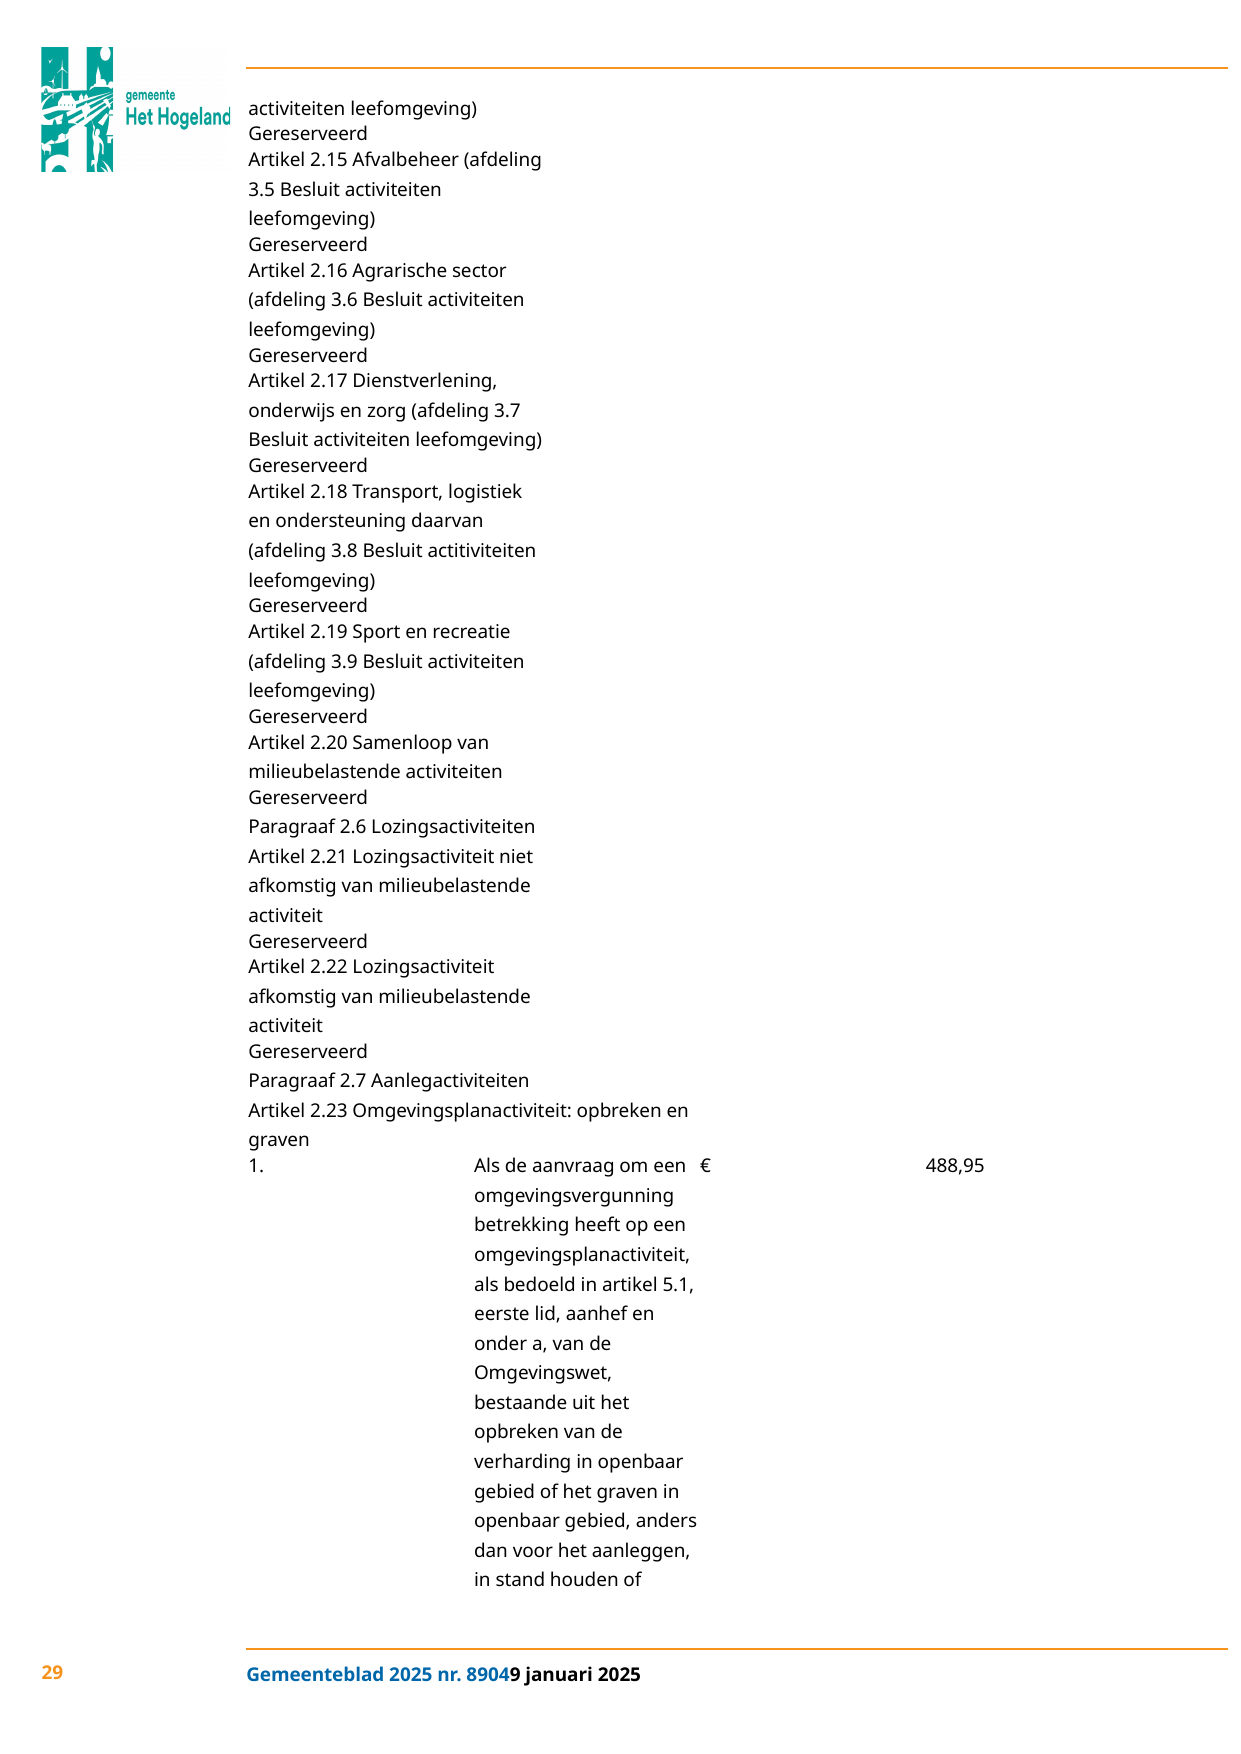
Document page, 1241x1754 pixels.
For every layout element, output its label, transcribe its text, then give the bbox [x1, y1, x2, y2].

table_cell [549, 478, 850, 593]
table_cell [549, 703, 850, 729]
table_header Artikel 2.21 Lozingsactiviteit niet afkomstig van milieubelastende activiteit [248, 843, 549, 928]
table_cell [850, 95, 1152, 121]
table_header [549, 843, 850, 928]
table_header [700, 1097, 926, 1152]
table_cell Gereserveerd [248, 231, 549, 257]
table_header Artikel 2.23 Omgevingsplanactiviteit: opbreken en graven [248, 1097, 700, 1152]
table_cell [549, 618, 850, 703]
table_cell Gereserveerd [248, 928, 549, 953]
table_cell Gereserveerd [248, 453, 549, 478]
table_cell [850, 453, 1152, 478]
table_cell [549, 784, 850, 810]
table_cell Artikel 2.20 Samenloop van milieubelastende activiteiten [248, 729, 549, 784]
table_cell [549, 928, 850, 953]
table_cell [850, 703, 1152, 729]
table_cell Artikel 2.16 Agrarische sector (afdeling 3.6 Besluit activiteiten leefomgeving) [248, 257, 549, 342]
table_cell Als de aanvraag om een omgevingsvergunning betrekking heeft op een omgevingsplanactiviteit, als bedoeld in artikel 5.1, eerste lid, aanhef en onder a, van de Omgevingswet, bestaande uit het opbreken van de verharding in openbaar gebied of het graven in openbaar gebied, anders dan voor het aanleggen, in stand houden of [474, 1153, 700, 1592]
table_cell [850, 342, 1152, 367]
table_cell [850, 928, 1152, 953]
table_cell [549, 453, 850, 478]
table_cell [850, 1039, 1152, 1064]
table_cell [549, 1039, 850, 1064]
table_cell [850, 618, 1152, 703]
table_cell Gereserveerd [248, 342, 549, 367]
table_cell [549, 146, 850, 231]
table_cell 1. [248, 1153, 474, 1592]
table_cell [850, 784, 1152, 810]
table_cell [549, 342, 850, 367]
table_cell [850, 121, 1152, 146]
table_header [926, 1097, 1152, 1152]
table_cell Artikel 2.19 Sport en recreatie (afdeling 3.9 Besluit activiteiten leefomgeving) [248, 618, 549, 703]
table_cell [549, 593, 850, 618]
table_cell Artikel 2.18 Transport, logistiek en ondersteuning daarvan (afdeling 3.8 Besluit actitiviteiten leefomgeving) [248, 478, 549, 593]
table_cell € [700, 1153, 926, 1592]
table_cell Gereserveerd [248, 784, 549, 810]
text Paragraaf 2.7 Aanlegactiviteiten [248, 1067, 1152, 1093]
table_cell [850, 593, 1152, 618]
table_cell Gereserveerd [248, 703, 549, 729]
table_cell [850, 478, 1152, 593]
table_header [850, 843, 1152, 928]
table_cell [549, 729, 850, 784]
table_cell Gereserveerd [248, 593, 549, 618]
table_cell [549, 95, 850, 121]
table_cell [850, 368, 1152, 452]
table_cell [549, 121, 850, 146]
table_cell [850, 954, 1152, 1038]
table_cell 488,95 [926, 1153, 1152, 1592]
text Paragraaf 2.6 Lozingsactiviteiten [248, 813, 1152, 839]
table_cell [850, 146, 1152, 231]
table_cell [850, 257, 1152, 342]
table_cell [549, 954, 850, 1038]
table_cell Artikel 2.22 Lozingsactiviteit afkomstig van milieubelastende activiteit [248, 954, 549, 1038]
table_cell activiteiten leefomgeving) [248, 95, 549, 121]
table_cell Gereserveerd [248, 121, 549, 146]
table_cell [549, 368, 850, 452]
table_cell Artikel 2.17 Dienstverlening, onderwijs en zorg (afdeling 3.7 Besluit activiteiten leefomgeving) [248, 368, 549, 452]
table_cell Gereserveerd [248, 1039, 549, 1064]
table_cell [549, 257, 850, 342]
table_cell [549, 231, 850, 257]
table_cell [850, 231, 1152, 257]
table_cell Artikel 2.15 Afvalbeheer (afdeling 3.5 Besluit activiteiten leefomgeving) [248, 146, 549, 231]
picture [41, 47, 231, 172]
table_cell [850, 729, 1152, 784]
